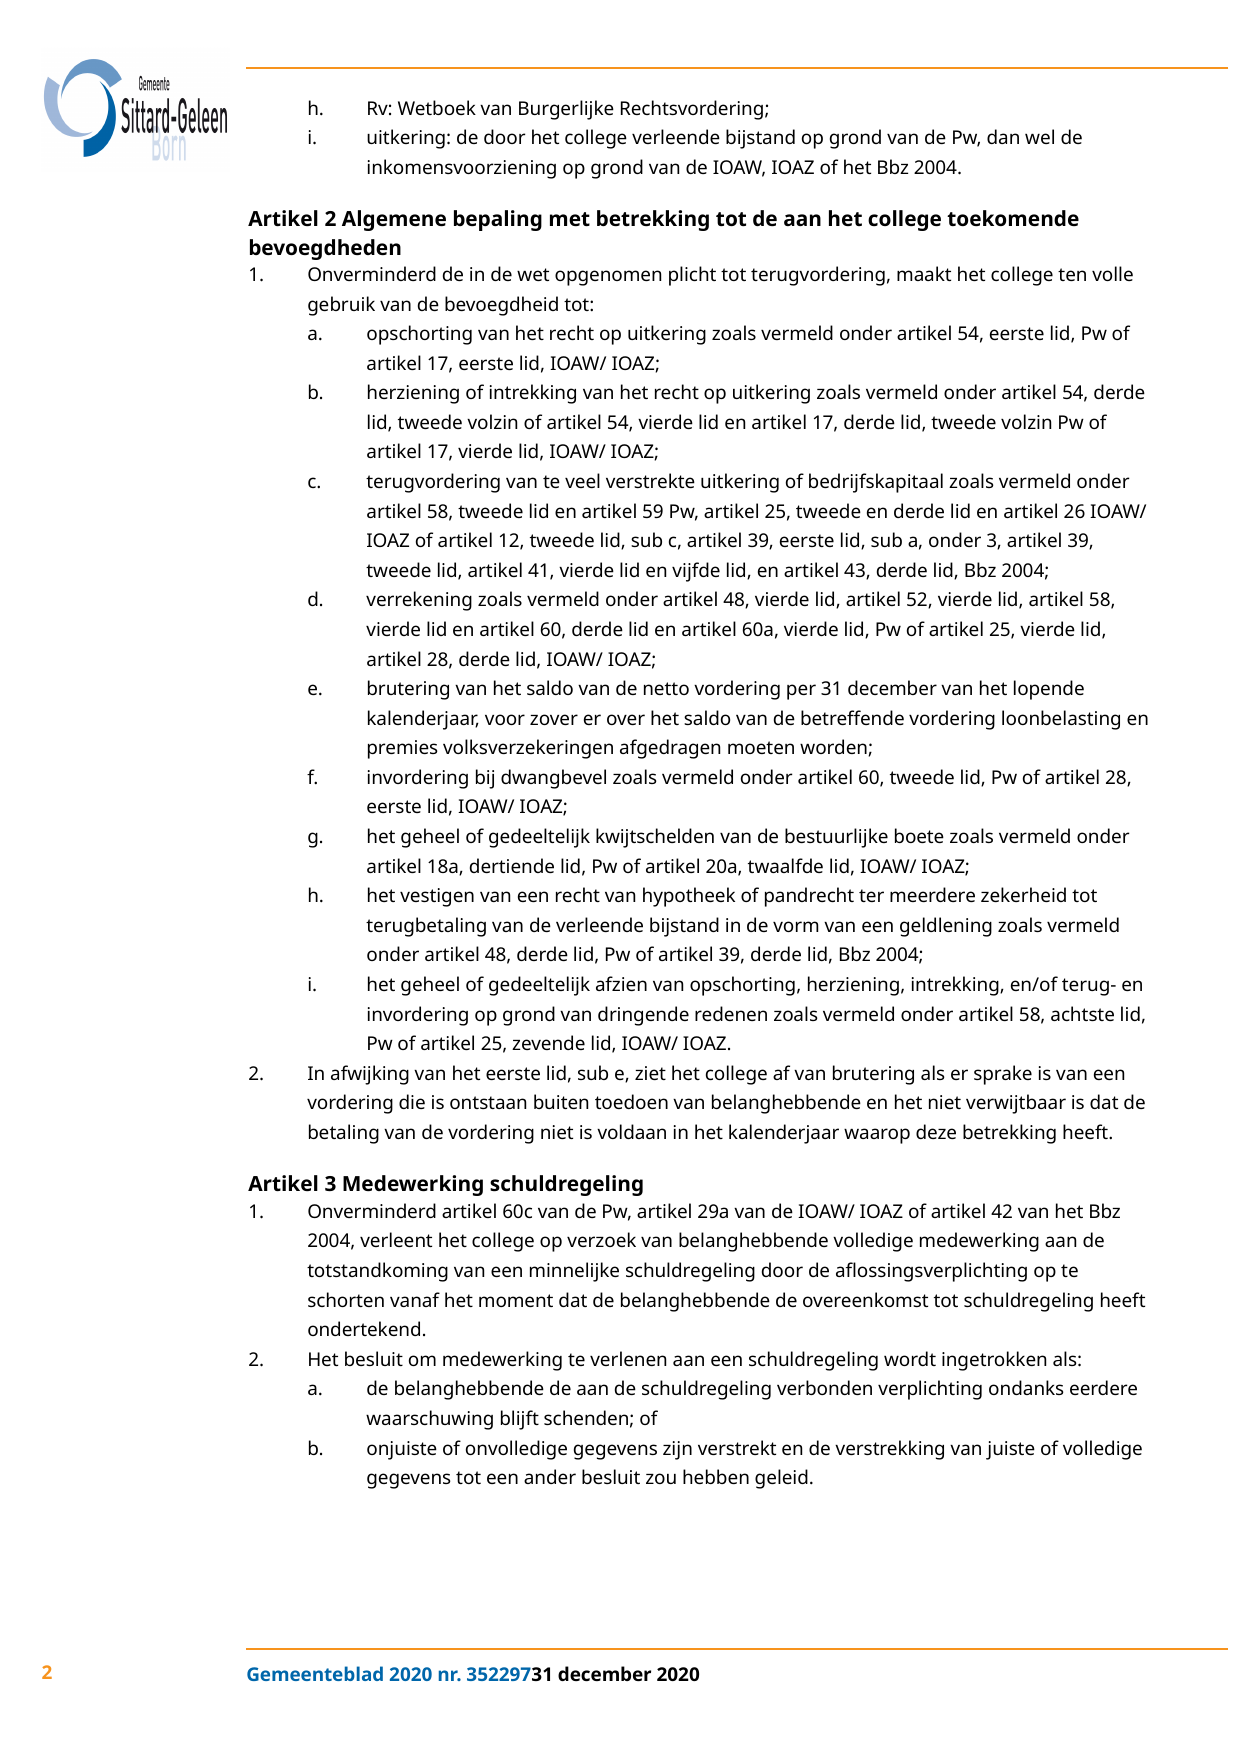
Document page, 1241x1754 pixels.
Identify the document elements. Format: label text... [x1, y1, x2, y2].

list In afwijking van het eerste lid, sub e, ziet het college af van brutering als er sprake is van een vordering die is ontstaan buiten toedoen van belanghebbende en het niet verwijtbaar is dat de betaling van de vordering niet is voldaan in het kalenderjaar waarop deze betrekking heeft. [248, 1060, 1152, 1145]
list Rv: Wetboek van Burgerlijke Rechtsvordering; [307, 95, 1152, 121]
text Artikel 2 Algemene bepaling met betrekking tot de aan het college toekomende bevoegdheden [248, 204, 1152, 261]
list onjuiste of onvolledige gegevens zijn verstrekt en de verstrekking van juiste of volledige gegevens tot een ander besluit zou hebben geleid. [307, 1435, 1152, 1490]
list verrekening zoals vermeld onder artikel 48, vierde lid, artikel 52, vierde lid, artikel 58, vierde lid en artikel 60, derde lid en artikel 60a, vierde lid, Pw of artikel 25, vierde lid, artikel 28, derde lid, IOAW/ IOAZ; [307, 587, 1152, 672]
list Onverminderd de in de wet opgenomen plicht tot terugvordering, maakt het college ten volle gebruik van de bevoegdheid tot: [248, 261, 1152, 317]
list herziening of intrekking van het recht op uitkering zoals vermeld onder artikel 54, derde lid, tweede volzin of artikel 54, vierde lid en artikel 17, derde lid, tweede volzin Pw of artikel 17, vierde lid, IOAW/ IOAZ; [307, 379, 1152, 464]
picture [41, 47, 231, 172]
list het geheel of gedeeltelijk afzien van opschorting, herziening, intrekking, en/of terug- en invordering op grond van dringende redenen zoals vermeld onder artikel 58, achtste lid, Pw of artikel 25, zevende lid, IOAW/ IOAZ. [307, 971, 1152, 1056]
list het vestigen van een recht van hypotheek of pandrecht ter meerdere zekerheid tot terugbetaling van de verleende bijstand in de vorm van een geldlening zoals vermeld onder artikel 48, derde lid, Pw of artikel 39, derde lid, Bbz 2004; [307, 882, 1152, 967]
text Artikel 3 Medewerking schuldregeling [248, 1169, 1152, 1198]
list opschorting van het recht op uitkering zoals vermeld onder artikel 54, eerste lid, Pw of artikel 17, eerste lid, IOAW/ IOAZ; [307, 320, 1152, 376]
list de belanghebbende de aan de schuldregeling verbonden verplichting ondanks eerdere waarschuwing blijft schenden; of [307, 1376, 1152, 1431]
list terugvordering van te veel verstrekte uitkering of bedrijfskapitaal zoals vermeld onder artikel 58, tweede lid en artikel 59 Pw, artikel 25, tweede en derde lid en artikel 26 IOAW/ IOAZ of artikel 12, tweede lid, sub c, artikel 39, eerste lid, sub a, onder 3, artikel 39, tweede lid, artikel 41, vierde lid en vijfde lid, en artikel 43, derde lid, Bbz 2004; [307, 468, 1152, 583]
list Het besluit om medewerking te verlenen aan een schuldregeling wordt ingetrokken als: [248, 1346, 1152, 1372]
list het geheel of gedeeltelijk kwijtschelden van de bestuurlijke boete zoals vermeld onder artikel 18a, dertiende lid, Pw of artikel 20a, twaalfde lid, IOAW/ IOAZ; [307, 823, 1152, 879]
list uitkering: de door het college verleende bijstand op grond van de Pw, dan wel de inkomensvoorziening op grond van de IOAW, IOAZ of het Bbz 2004. [307, 124, 1152, 180]
list Onverminderd artikel 60c van de Pw, artikel 29a van de IOAW/ IOAZ of artikel 42 van het Bbz 2004, verleent het college op verzoek van belanghebbende volledige medewerking aan de totstandkoming van een minnelijke schuldregeling door de aflossingsverplichting op te schorten vanaf het moment dat de belanghebbende de overeenkomst tot schuldregeling heeft ondertekend. [248, 1198, 1152, 1342]
list brutering van het saldo van de netto vordering per 31 december van het lopende kalenderjaar, voor zover er over het saldo van de betreffende vordering loonbelasting en premies volksverzekeringen afgedragen moeten worden; [307, 675, 1152, 760]
list invordering bij dwangbevel zoals vermeld onder artikel 60, tweede lid, Pw of artikel 28, eerste lid, IOAW/ IOAZ; [307, 764, 1152, 819]
